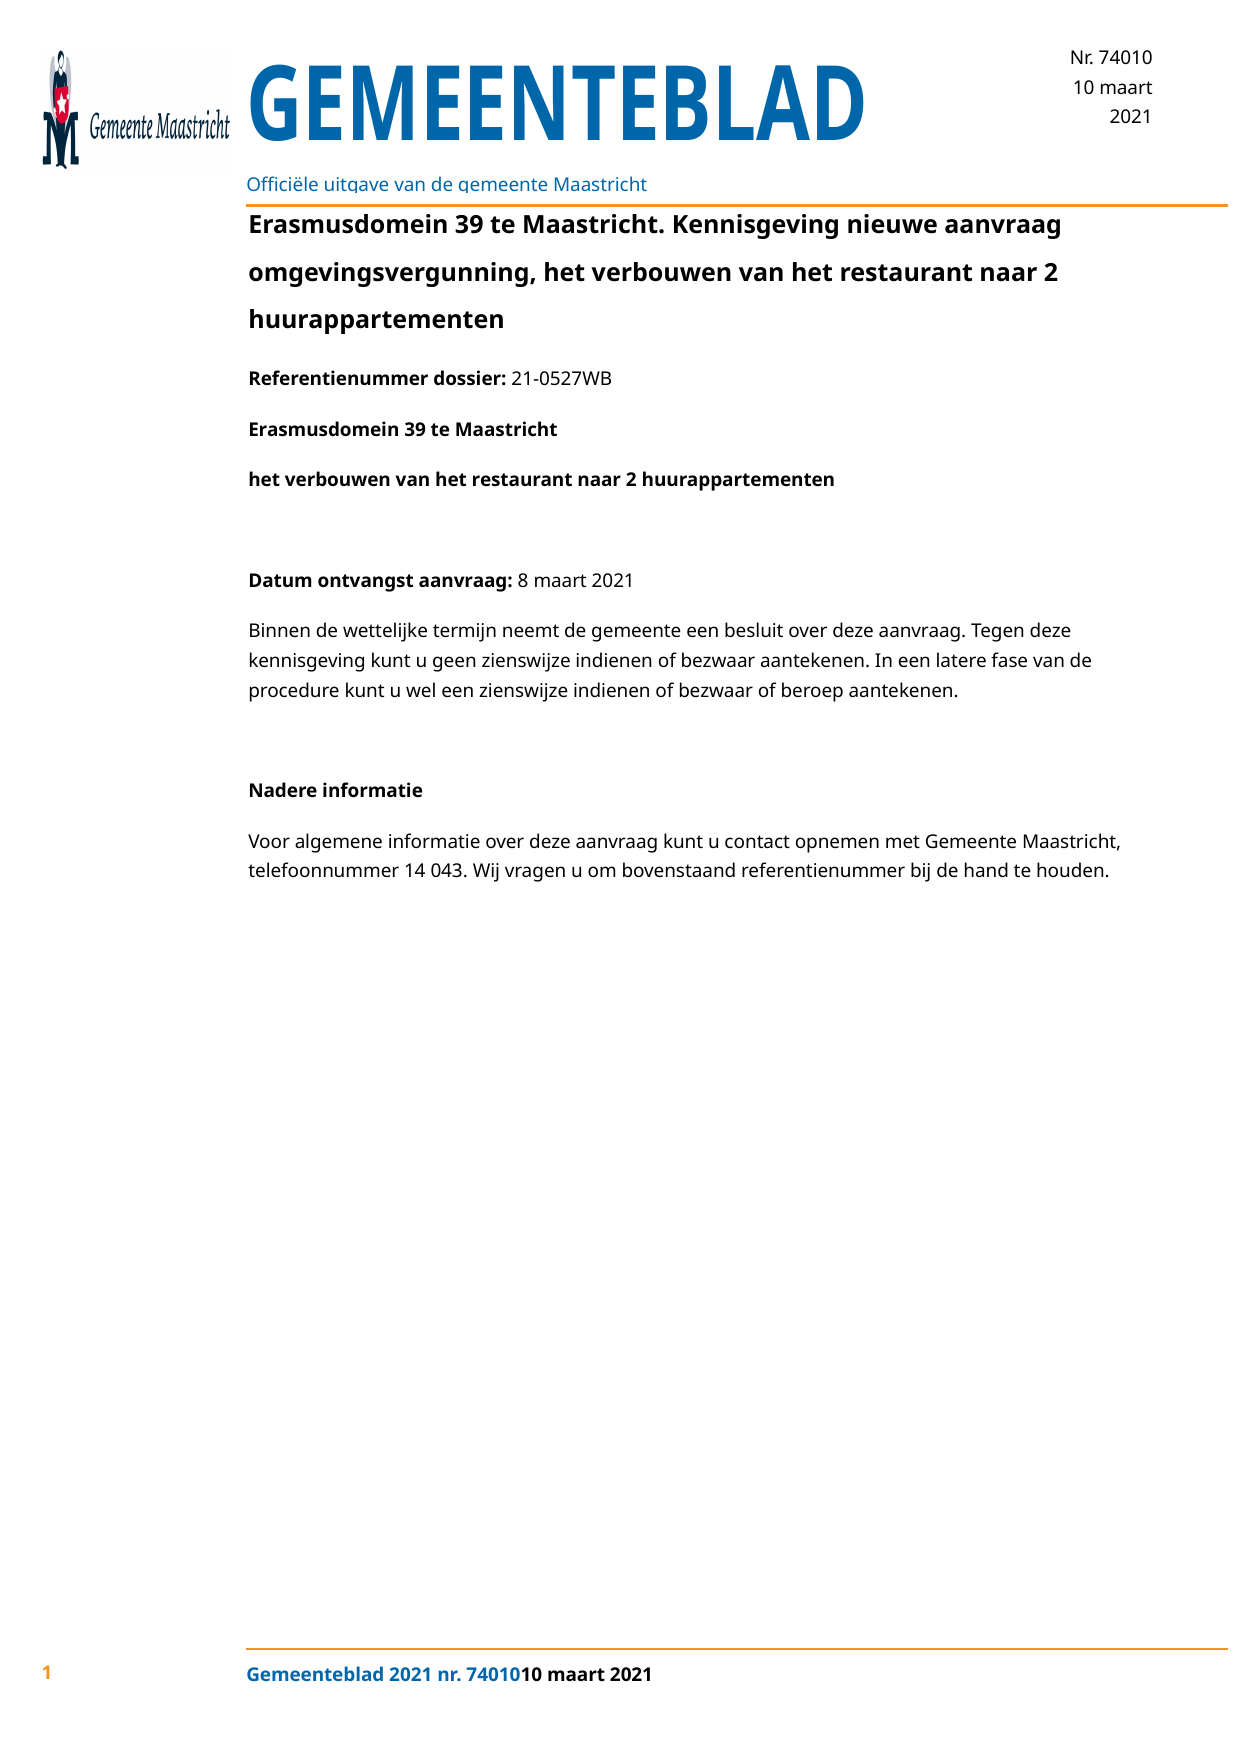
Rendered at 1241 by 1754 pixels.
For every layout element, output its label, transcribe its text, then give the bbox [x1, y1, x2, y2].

picture [41, 47, 231, 172]
text Erasmusdomein 39 te Maastricht [248, 416, 1152, 442]
text het verbouwen van het restaurant naar 2 huurappartementen [248, 466, 1152, 492]
text Erasmusdomein 39 te Maastricht. Kennisgeving nieuwe aanvraag omgevingsvergunning, het verbouwen van het restaurant naar 2 huurappartementen [248, 207, 1152, 336]
text Voor algemene informatie over deze aanvraag kunt u contact opnemen met Gemeente Maastricht, telefoonnummer 14 043. Wij vragen u om bovenstaand referentienummer bij de hand te houden. [248, 828, 1152, 883]
text Binnen de wettelijke termijn neemt de gemeente een besluit over deze aanvraag. Tegen deze kennisgeving kunt u geen zienswijze indienen of bezwaar aantekenen. In een latere fase van de procedure kunt u wel een zienswijze indienen of bezwaar of beroep aantekenen. [248, 618, 1152, 702]
text Referentienummer dossier: 21-0527WB [248, 366, 1152, 391]
text Nadere informatie [248, 778, 1152, 803]
text Datum ontvangst aanvraag: 8 maart 2021 [248, 567, 1152, 593]
